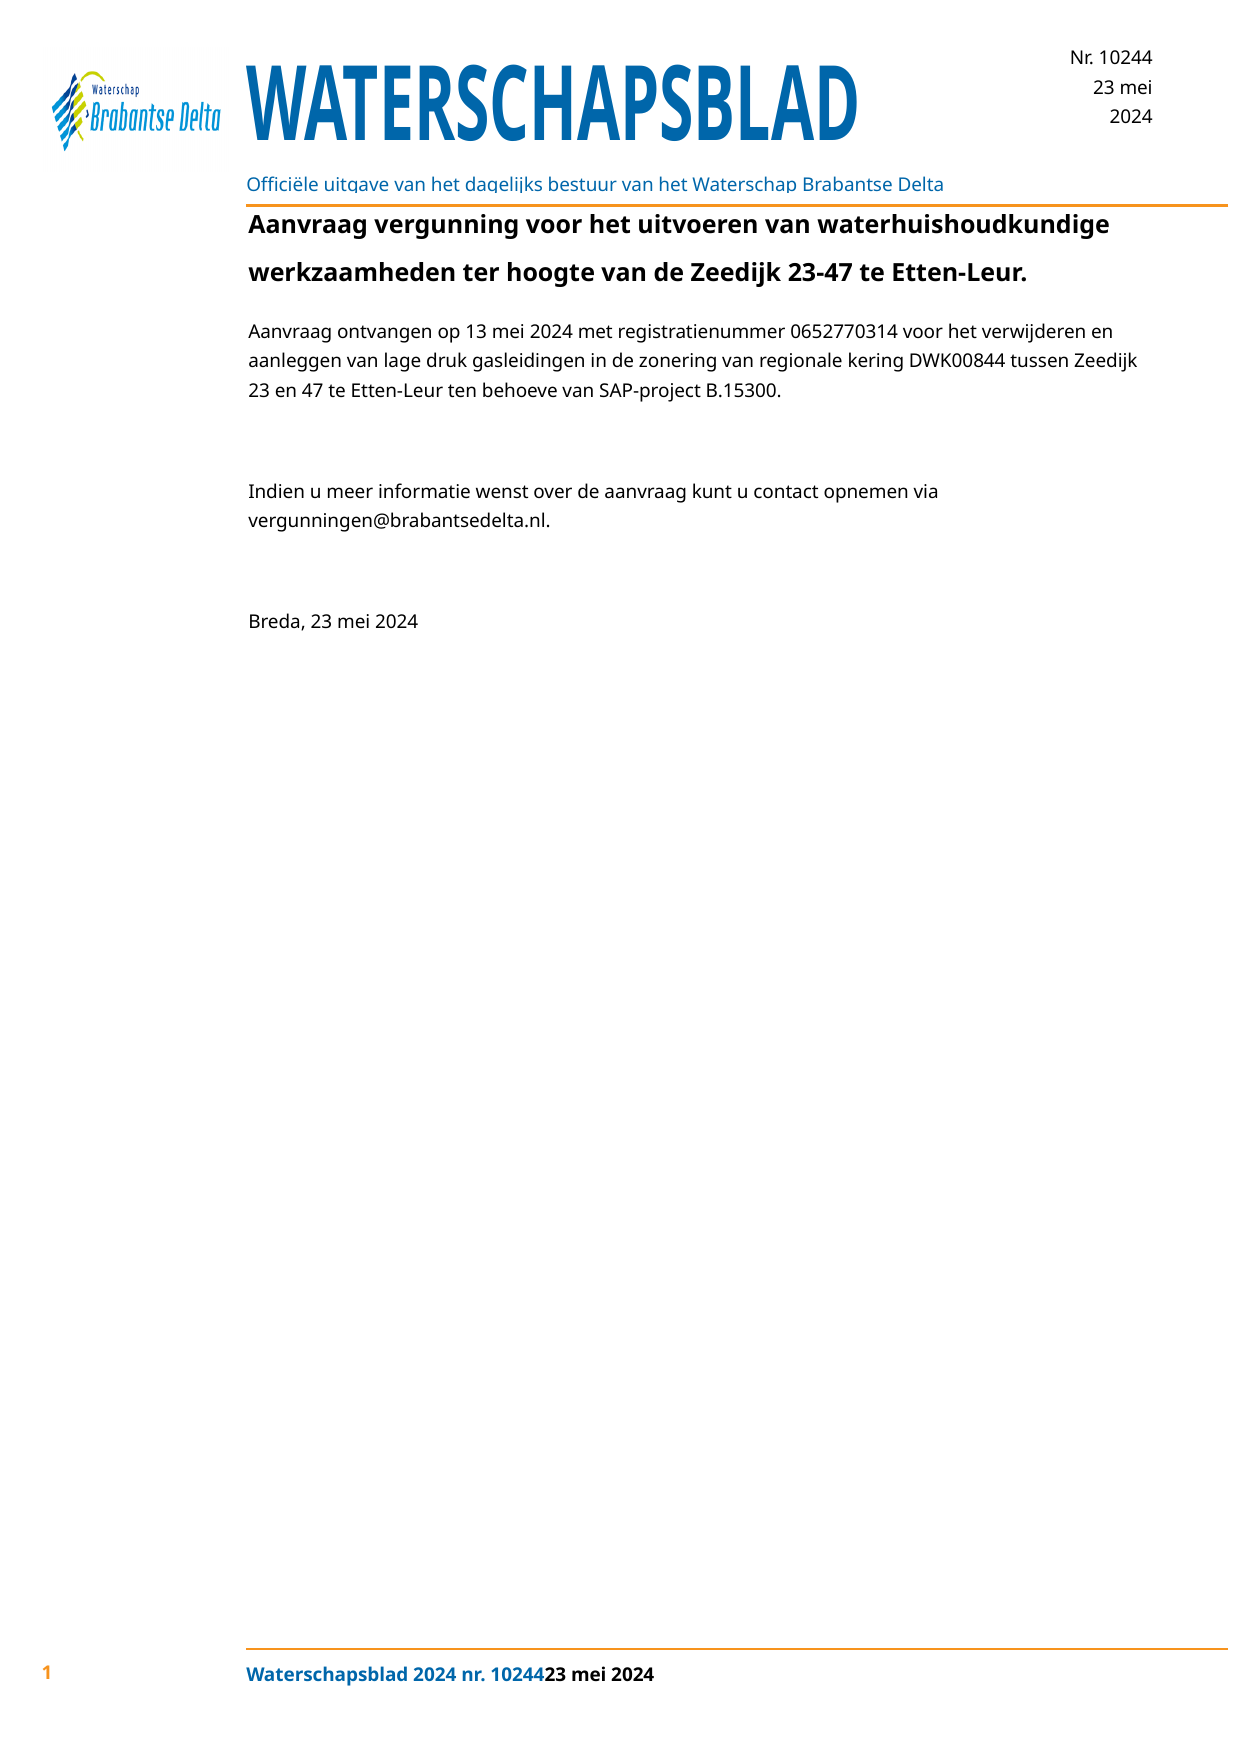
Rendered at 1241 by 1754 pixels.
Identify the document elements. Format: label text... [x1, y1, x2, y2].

text Indien u meer informatie wenst over de aanvraag kunt u contact opnemen via vergunningen@brabantsedelta.nl. [248, 478, 1152, 533]
text Aanvraag vergunning voor het uitvoeren van waterhuishoudkundige werkzaamheden ter hoogte van de Zeedijk 23-47 te Etten-Leur. [248, 207, 1152, 288]
picture [41, 47, 231, 172]
text Breda, 23 mei 2024 [248, 608, 1152, 634]
text Aanvraag ontvangen op 13 mei 2024 met registratienummer 0652770314 voor het verwijderen en aanleggen van lage druk gasleidingen in de zonering van regionale kering DWK00844 tussen Zeedijk 23 en 47 te Etten-Leur ten behoeve van SAP-project B.15300. [248, 318, 1152, 403]
